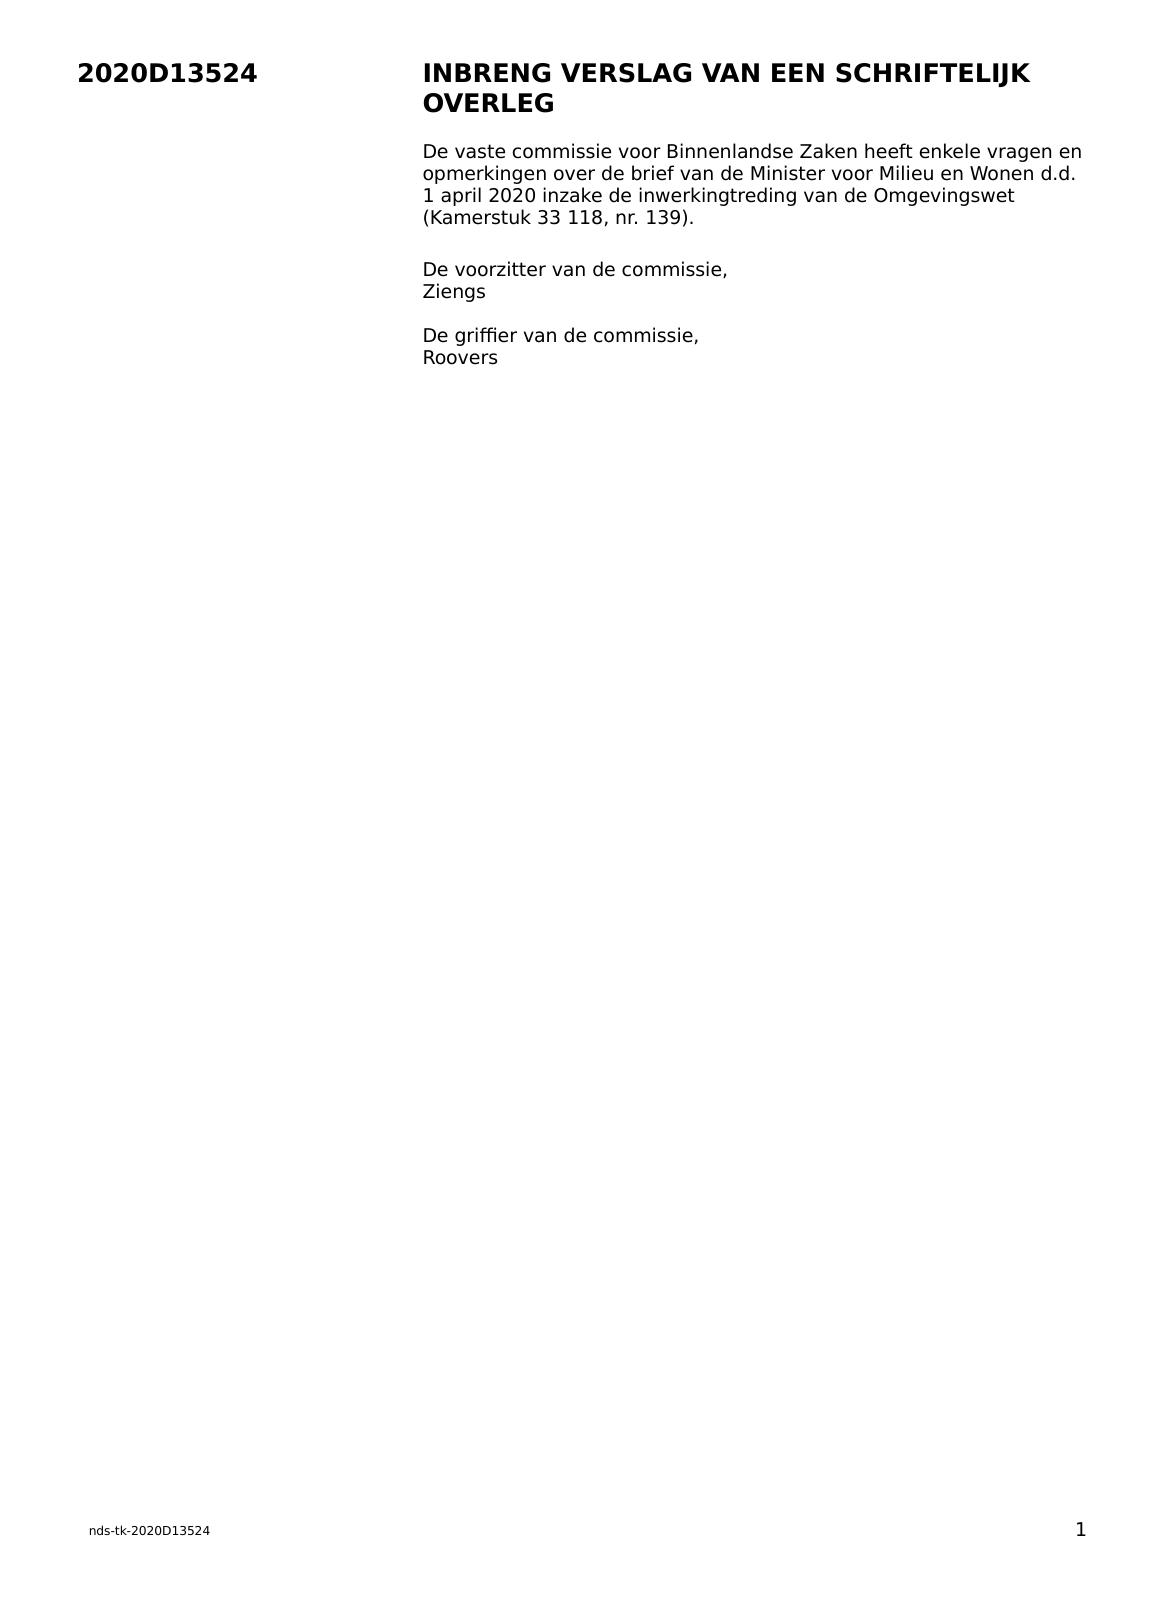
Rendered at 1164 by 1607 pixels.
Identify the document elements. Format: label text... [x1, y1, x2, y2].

text 2020D13524 INBRENG VERSLAG VAN EEN SCHRIFTELIJK OVERLEG [77, 59, 1087, 118]
text De voorzitter van de commissie, Ziengs [422, 258, 1087, 302]
text De griffier van de commissie, Roovers [422, 325, 1087, 369]
text De vaste commissie voor Binnenlandse Zaken heeft enkele vragen en opmerkingen over de brief van de Minister voor Milieu en Wonen d.d. 1 april 2020 inzake de inwerkingtreding van de Omgevingswet (Kamerstuk 33 118, nr. 139). [422, 141, 1087, 228]
text nds-tk-2020D13524 [88, 1524, 323, 1538]
